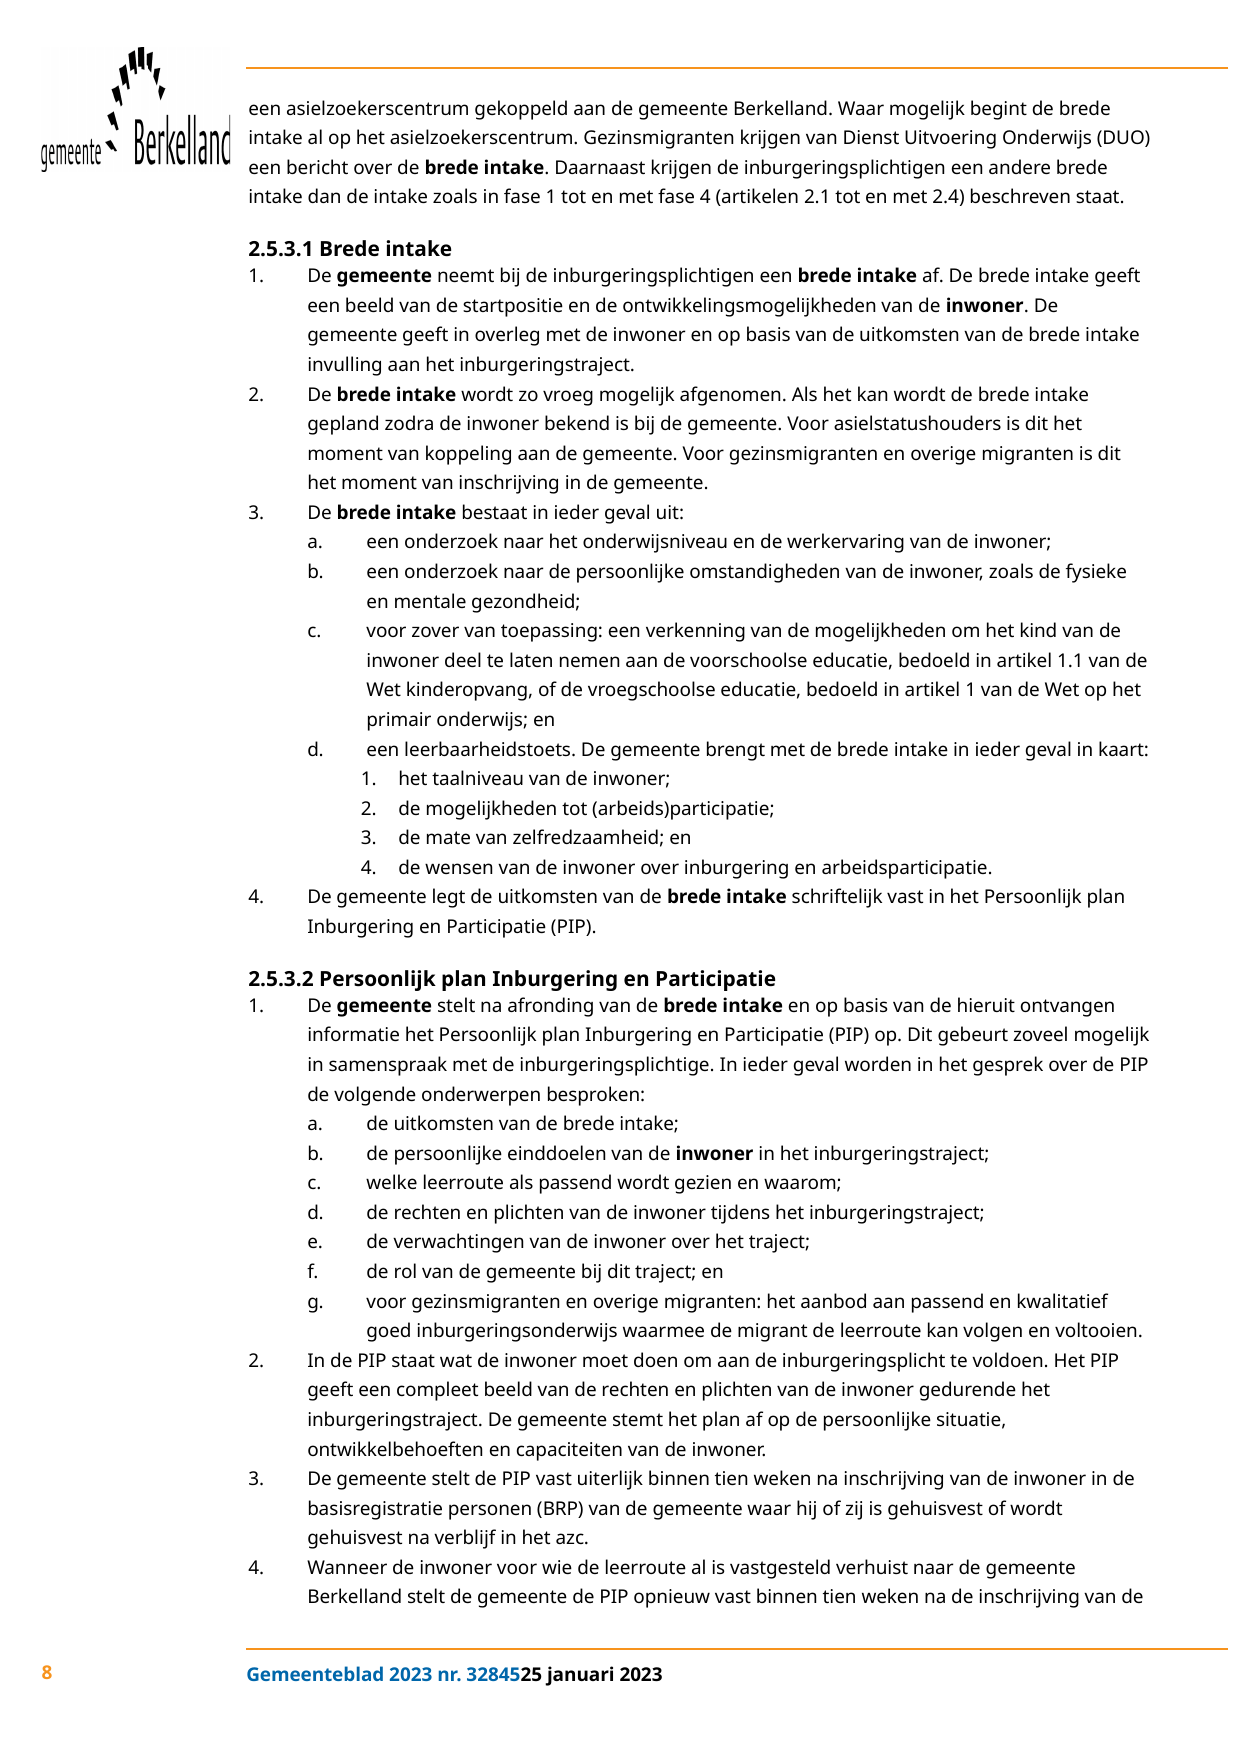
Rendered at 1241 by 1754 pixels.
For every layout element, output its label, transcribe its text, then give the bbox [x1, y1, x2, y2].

list Wanneer de inwoner voor wie de leerroute al is vastgesteld verhuist naar de gemeente Berkelland stelt de gemeente de PIP opnieuw vast binnen tien weken na de inschrijving van de [248, 1554, 1152, 1609]
list De brede intake wordt zo vroeg mogelijk afgenomen. Als het kan wordt de brede intake gepland zodra de inwoner bekend is bij de gemeente. Voor asielstatushouders is dit het moment van koppeling aan de gemeente. Voor gezinsmigranten en overige migranten is dit het moment van inschrijving in de gemeente. [248, 381, 1152, 495]
list het taalniveau van de inwoner; [361, 765, 1152, 791]
list In de PIP staat wat de inwoner moet doen om aan de inburgeringsplicht te voldoen. Het PIP geeft een compleet beeld van de rechten en plichten van de inwoner gedurende het inburgeringstraject. De gemeente stemt het plan af op de persoonlijke situatie, ontwikkelbehoeften en capaciteiten van de inwoner. [248, 1347, 1152, 1462]
list een onderzoek naar de persoonlijke omstandigheden van de inwoner, zoals de fysieke en mentale gezondheid; [307, 558, 1152, 613]
list de wensen van de inwoner over inburgering en arbeidsparticipatie. [361, 854, 1152, 880]
list De gemeente stelt de PIP vast uiterlijk binnen tien weken na inschrijving van de inwoner in de basisregistratie personen (BRP) van de gemeente waar hij of zij is gehuisvest of wordt gehuisvest na verblijf in het azc. [248, 1465, 1152, 1550]
list De gemeente legt de uitkomsten van de brede intake schriftelijk vast in het Persoonlijk plan Inburgering en Participatie (PIP). [248, 884, 1152, 939]
picture [41, 47, 231, 172]
list De brede intake bestaat in ieder geval uit: [248, 499, 1152, 525]
text 2.5.3.2 Persoonlijk plan Inburgering en Participatie [248, 964, 1152, 992]
list een leerbaarheidstoets. De gemeente brengt met de brede intake in ieder geval in kaart: [307, 736, 1152, 761]
list De gemeente stelt na afronding van de brede intake en op basis van de hieruit ontvangen informatie het Persoonlijk plan Inburgering en Participatie (PIP) op. Dit gebeurt zoveel mogelijk in samenspraak met de inburgeringsplichtige. In ieder geval worden in het gesprek over de PIP de volgende onderwerpen besproken: [248, 992, 1152, 1107]
list de verwachtingen van de inwoner over het traject; [307, 1229, 1152, 1254]
text een asielzoekerscentrum gekoppeld aan de gemeente Berkelland. Waar mogelijk begint de brede intake al op het asielzoekerscentrum. Gezinsmigranten krijgen van Dienst Uitvoering Onderwijs (DUO) een bericht over de brede intake. Daarnaast krijgen de inburgeringsplichtigen een andere brede intake dan de intake zoals in fase 1 tot en met fase 4 (artikelen 2.1 tot en met 2.4) beschreven staat. [248, 95, 1152, 209]
list voor zover van toepassing: een verkenning van de mogelijkheden om het kind van de inwoner deel te laten nemen aan de voorschoolse educatie, bedoeld in artikel 1.1 van de Wet kinderopvang, of de vroegschoolse educatie, bedoeld in artikel 1 van de Wet op het primair onderwijs; en [307, 617, 1152, 732]
list de rol van de gemeente bij dit traject; en [307, 1258, 1152, 1284]
list voor gezinsmigranten en overige migranten: het aanbod aan passend en kwalitatief goed inburgeringsonderwijs waarmee de migrant de leerroute kan volgen en voltooien. [307, 1288, 1152, 1343]
list De gemeente neemt bij de inburgeringsplichtigen een brede intake af. De brede intake geeft een beeld van de startpositie en de ontwikkelingsmogelijkheden van de inwoner. De gemeente geeft in overleg met de inwoner en op basis van de uitkomsten van de brede intake invulling aan het inburgeringstraject. [248, 262, 1152, 377]
list de mogelijkheden tot (arbeids)participatie; [361, 795, 1152, 821]
list de rechten en plichten van de inwoner tijdens het inburgeringstraject; [307, 1199, 1152, 1225]
text 2.5.3.1 Brede intake [248, 234, 1152, 262]
list de persoonlijke einddoelen van de inwoner in het inburgeringstraject; [307, 1140, 1152, 1166]
list een onderzoek naar het onderwijsniveau en de werkervaring van de inwoner; [307, 529, 1152, 554]
list welke leerroute als passend wordt gezien en waarom; [307, 1169, 1152, 1195]
list de uitkomsten van de brede intake; [307, 1110, 1152, 1136]
list de mate van zelfredzaamheid; en [361, 824, 1152, 850]
